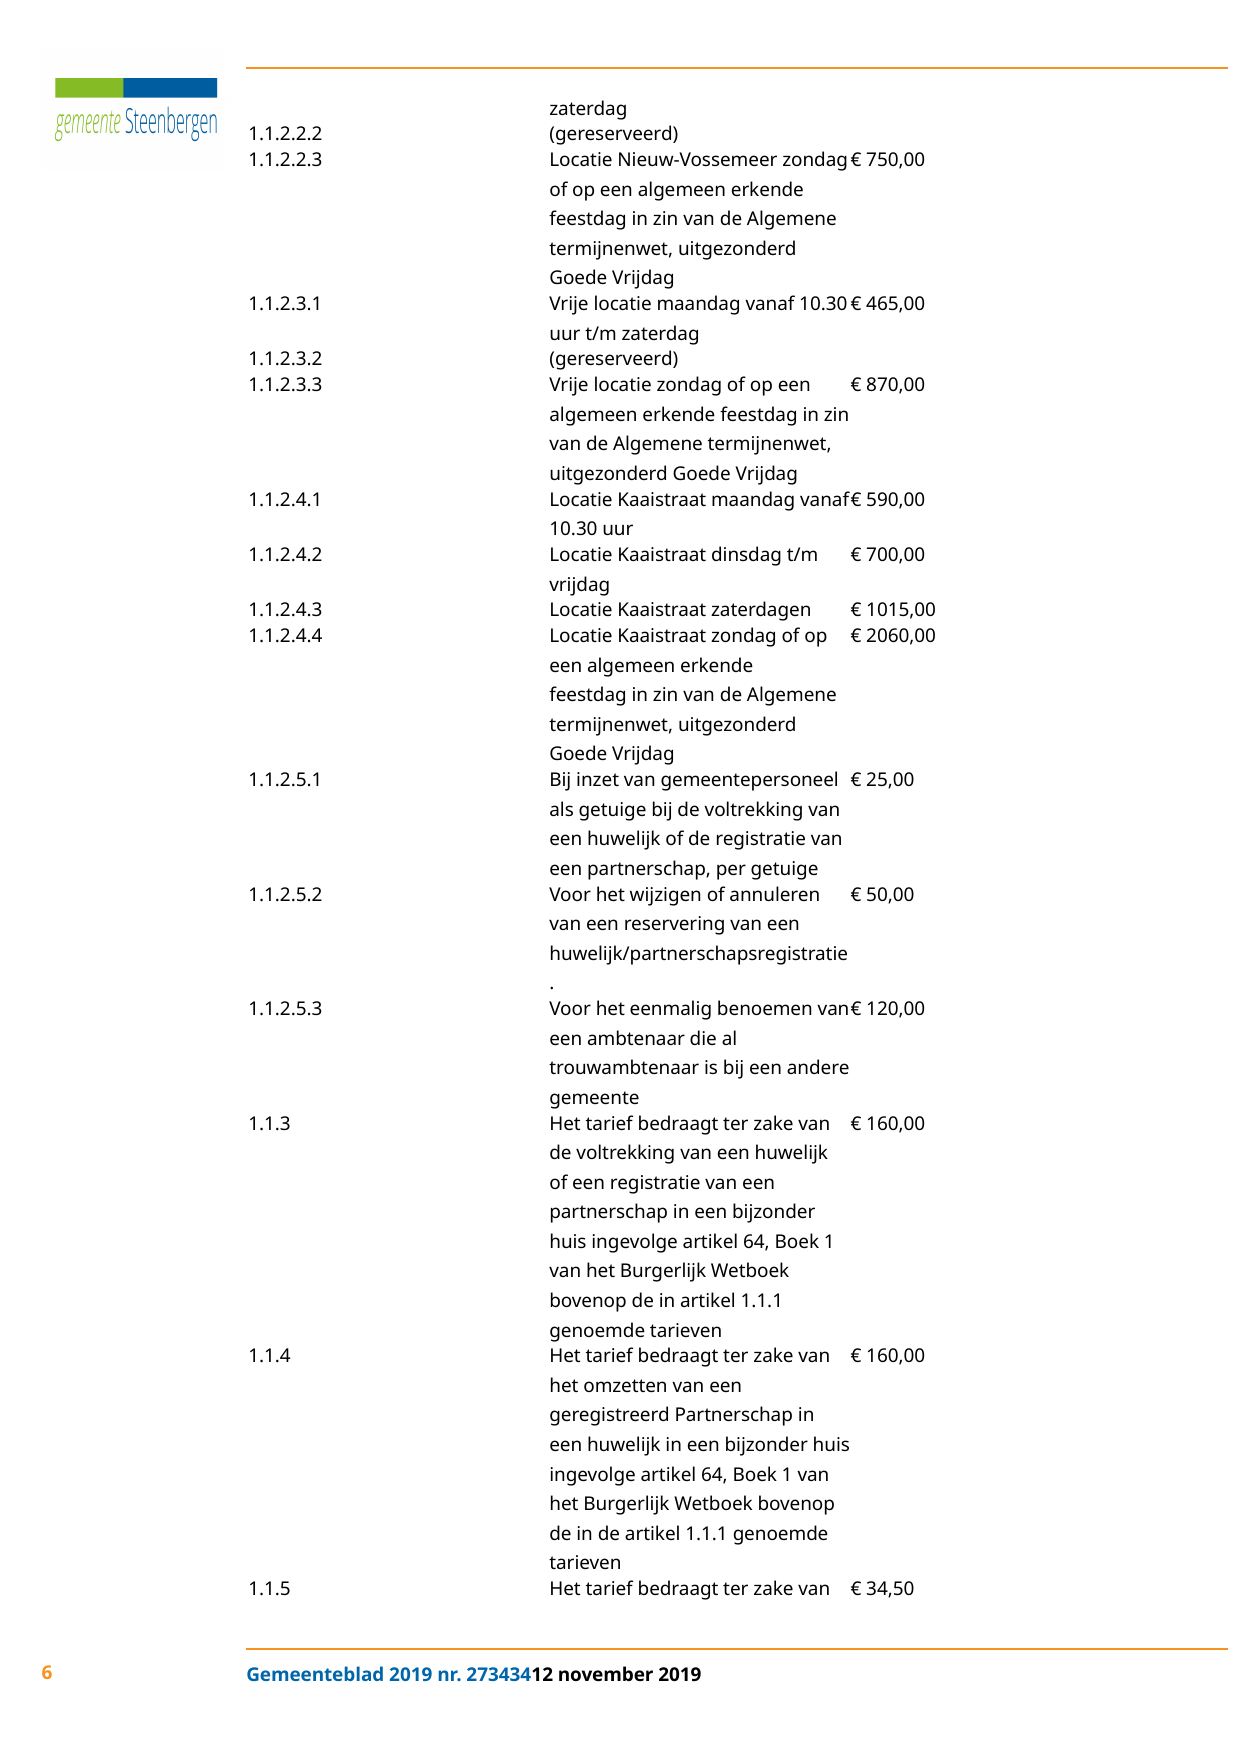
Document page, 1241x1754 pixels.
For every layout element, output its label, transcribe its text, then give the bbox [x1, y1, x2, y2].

table_cell [850, 346, 1152, 371]
table_cell € 120,00 [850, 995, 1152, 1110]
table_cell 1.1.2.2.2 [248, 121, 549, 146]
table_cell Locatie Kaaistraat zondag of op een algemeen erkende feestdag in zin van de Algemene termijnenwet, uitgezonderd Goede Vrijdag [549, 622, 850, 766]
table_cell € 750,00 [850, 146, 1152, 290]
table_cell 1.1.2.4.3 [248, 596, 549, 622]
table_cell € 700,00 [850, 541, 1152, 596]
table_cell Voor het wijzigen of annuleren van een reservering van een huwelijk/partnerschapsregistratie. [549, 881, 850, 995]
table_cell Vrije locatie zondag of op een algemeen erkende feestdag in zin van de Algemene termijnenwet, uitgezonderd Goede Vrijdag [549, 371, 850, 486]
table_cell Bij inzet van gemeentepersoneel als getuige bij de voltrekking van een huwelijk of de registratie van een partnerschap, per getuige [549, 766, 850, 881]
table_cell € 50,00 [850, 881, 1152, 995]
table_cell Voor het eenmalig benoemen van een ambtenaar die al trouwambtenaar is bij een andere gemeente [549, 995, 850, 1110]
table_cell € 1015,00 [850, 596, 1152, 622]
table_cell 1.1.5 [248, 1575, 549, 1601]
table_cell 1.1.2.2.3 [248, 146, 549, 290]
table_cell 1.1.2.5.2 [248, 881, 549, 995]
table_cell 1.1.3 [248, 1110, 549, 1342]
table_cell 1.1.2.4.1 [248, 486, 549, 541]
table_cell Locatie Nieuw-Vossemeer zondag of op een algemeen erkende feestdag in zin van de Algemene termijnenwet, uitgezonderd Goede Vrijdag [549, 146, 850, 290]
table_cell Vrije locatie maandag vanaf 10.30 uur t/m zaterdag [549, 290, 850, 346]
table_cell Locatie Kaaistraat maandag vanaf 10.30 uur [549, 486, 850, 541]
table_cell € 160,00 [850, 1343, 1152, 1575]
table_cell 1.1.2.4.2 [248, 541, 549, 596]
table_cell 1.1.2.3.3 [248, 371, 549, 486]
table_cell 1.1.2.3.2 [248, 346, 549, 371]
table_cell Het tarief bedraagt ter zake van het omzetten van een geregistreerd Partnerschap in een huwelijk in een bijzonder huis ingevolge artikel 64, Boek 1 van het Burgerlijk Wetboek bovenop de in de artikel 1.1.1 genoemde tarieven [549, 1343, 850, 1575]
table_cell 1.1.2.4.4 [248, 622, 549, 766]
table_cell € 2060,00 [850, 622, 1152, 766]
table_cell Het tarief bedraagt ter zake van de voltrekking van een huwelijk of een registratie van een partnerschap in een bijzonder huis ingevolge artikel 64, Boek 1 van het Burgerlijk Wetboek bovenop de in artikel 1.1.1 genoemde tarieven [549, 1110, 850, 1342]
table_cell [850, 121, 1152, 146]
table_cell € 465,00 [850, 290, 1152, 346]
table_cell 1.1.2.5.3 [248, 995, 549, 1110]
table_cell [248, 95, 549, 121]
table_cell Locatie Kaaistraat dinsdag t/m vrijdag [549, 541, 850, 596]
table_cell Locatie Kaaistraat zaterdagen [549, 596, 850, 622]
picture [41, 47, 231, 172]
table_cell [850, 95, 1152, 121]
table_cell (gereserveerd) [549, 346, 850, 371]
table_cell 1.1.2.5.1 [248, 766, 549, 881]
table_cell € 34,50 [850, 1575, 1152, 1601]
table_cell zaterdag [549, 95, 850, 121]
table_cell (gereserveerd) [549, 121, 850, 146]
table_cell € 870,00 [850, 371, 1152, 486]
table_cell € 25,00 [850, 766, 1152, 881]
table_cell € 160,00 [850, 1110, 1152, 1342]
table_cell Het tarief bedraagt ter zake van [549, 1575, 850, 1601]
table_cell 1.1.4 [248, 1343, 549, 1575]
table_cell 1.1.2.3.1 [248, 290, 549, 346]
table_cell € 590,00 [850, 486, 1152, 541]
